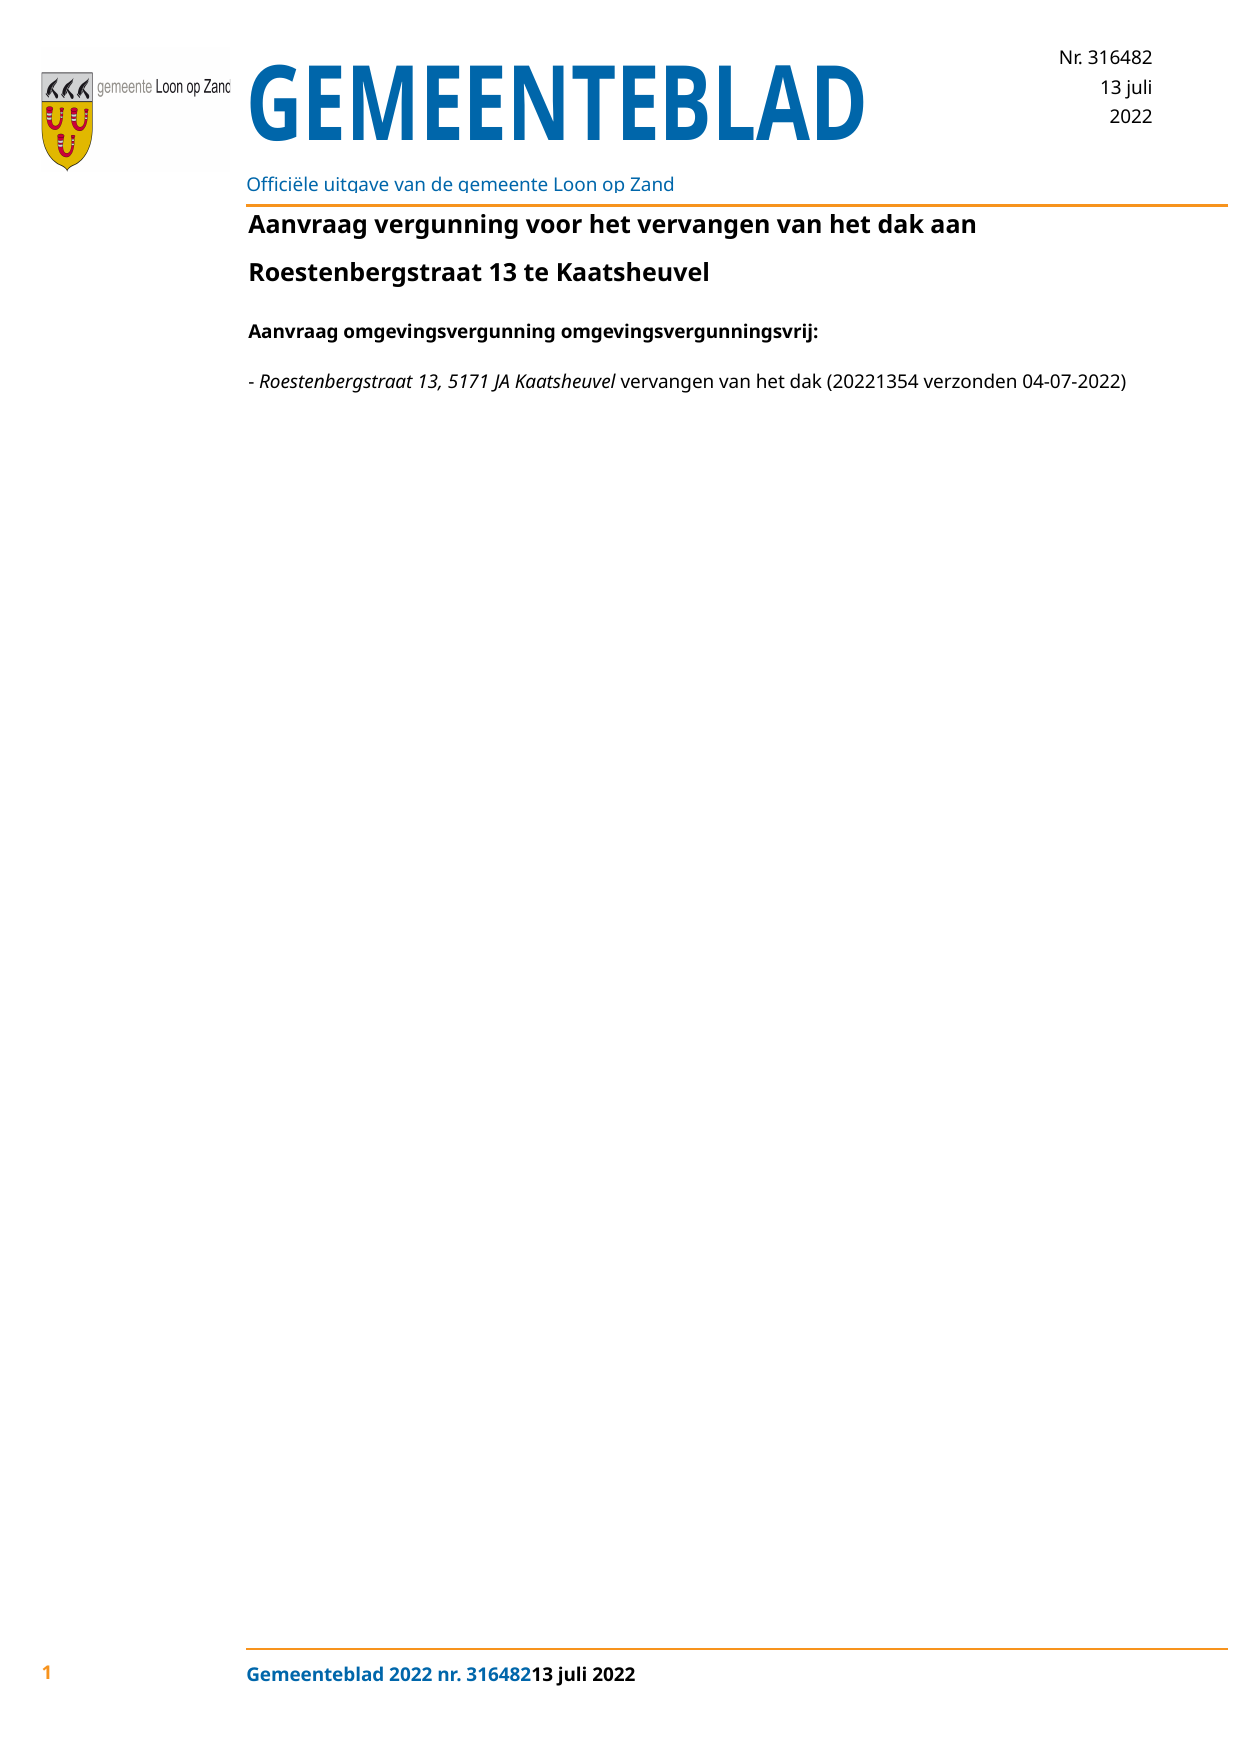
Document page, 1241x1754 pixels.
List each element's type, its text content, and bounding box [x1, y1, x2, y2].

text Aanvraag vergunning voor het vervangen van het dak aan Roestenbergstraat 13 te Kaatsheuvel [248, 207, 1152, 288]
picture [41, 47, 231, 172]
text Aanvraag omgevingsvergunning omgevingsvergunningsvrij: [248, 318, 1152, 344]
text - Roestenbergstraat 13, 5171 JA Kaatsheuvel vervangen van het dak (20221354 verzonden 04-07-2022) [248, 368, 1152, 394]
